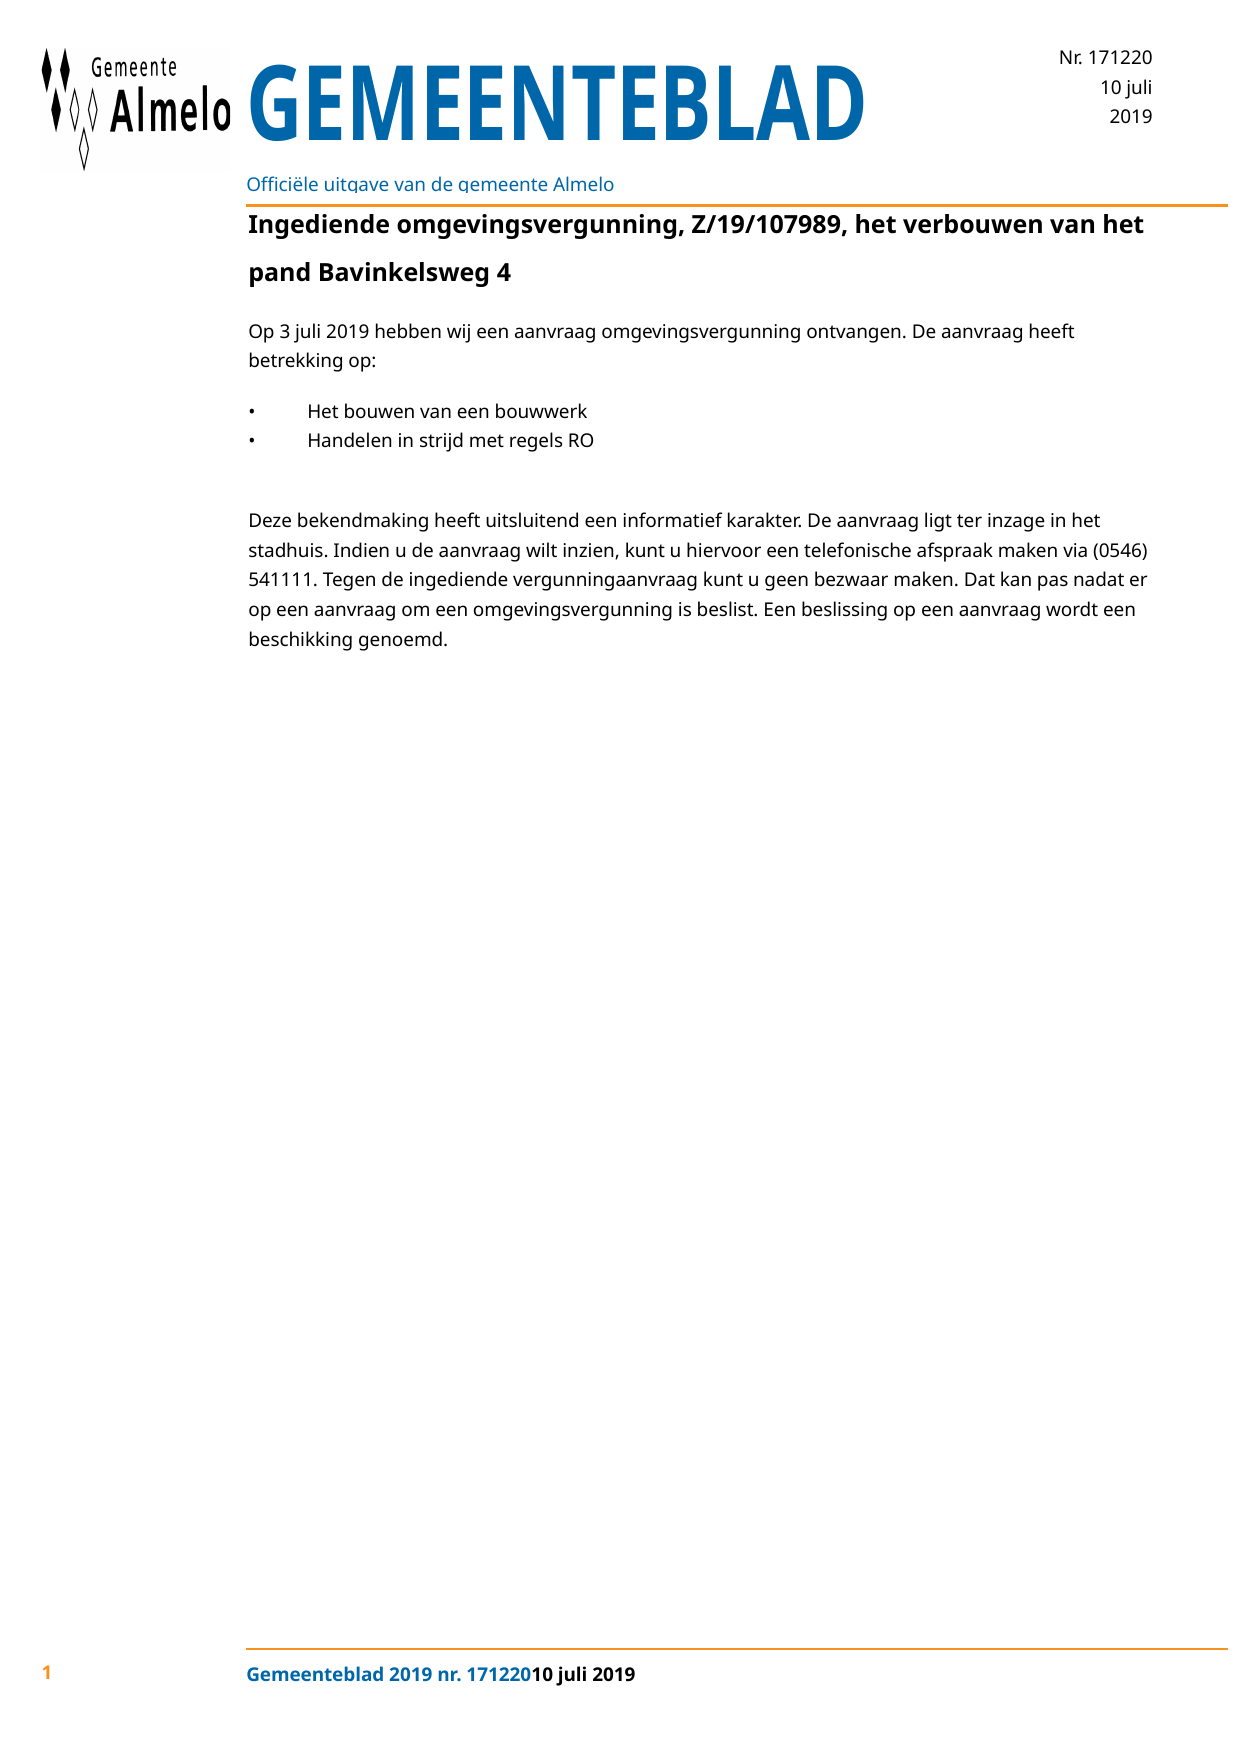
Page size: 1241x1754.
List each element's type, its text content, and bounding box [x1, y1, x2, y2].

text Ingediende omgevingsvergunning, Z/19/107989, het verbouwen van het pand Bavinkelsweg 4 [248, 207, 1152, 288]
picture [41, 47, 231, 172]
list Handelen in strijd met regels RO [248, 427, 1152, 453]
text Deze bekendmaking heeft uitsluitend een informatief karakter. De aanvraag ligt ter inzage in het stadhuis. Indien u de aanvraag wilt inzien, kunt u hiervoor een telefonische afspraak maken via (0546) 541111. Tegen de ingediende vergunningaanvraag kunt u geen bezwaar maken. Dat kan pas nadat er op een aanvraag om een omgevingsvergunning is beslist. Een beslissing op een aanvraag wordt een beschikking genoemd. [248, 507, 1152, 652]
text Op 3 juli 2019 hebben wij een aanvraag omgevingsvergunning ontvangen. De aanvraag heeft betrekking op: [248, 318, 1152, 373]
list Het bouwen van een bouwwerk [248, 398, 1152, 424]
